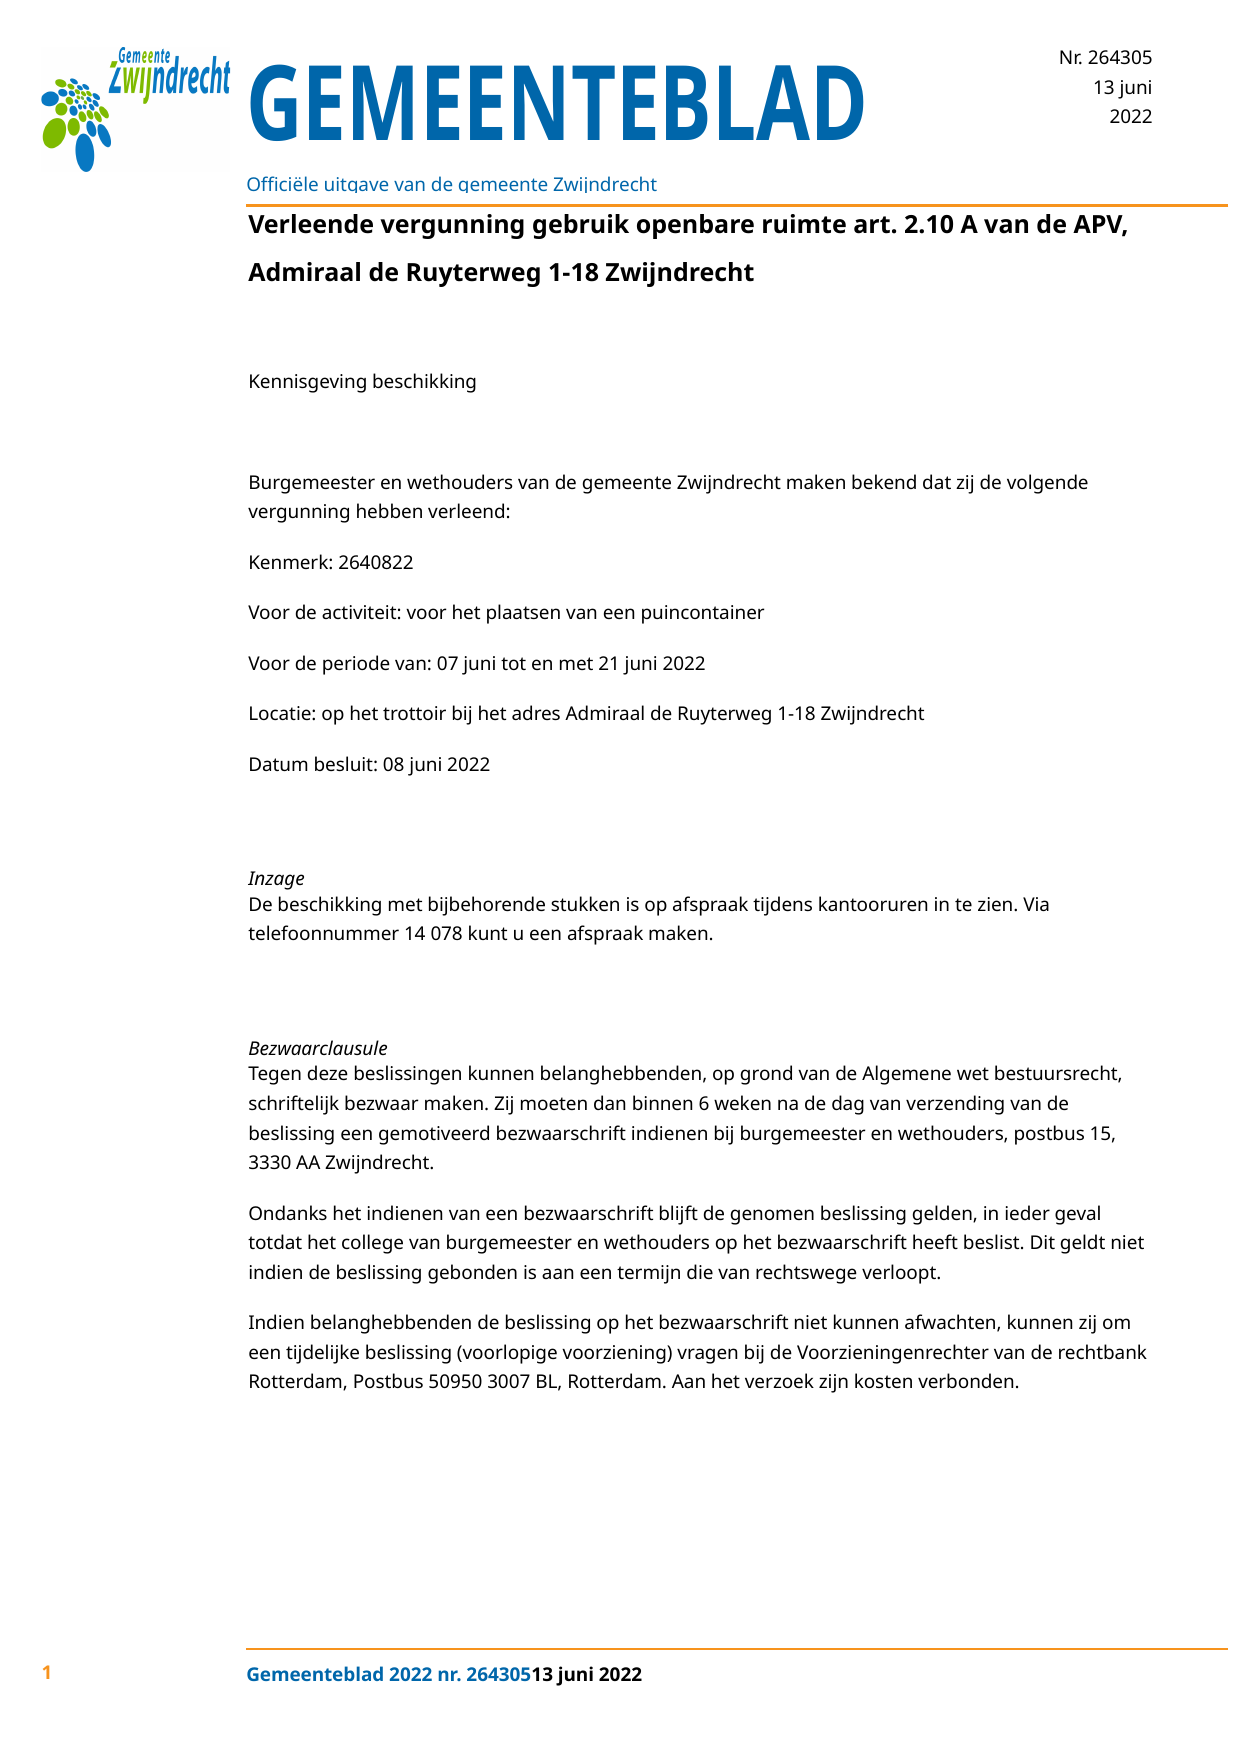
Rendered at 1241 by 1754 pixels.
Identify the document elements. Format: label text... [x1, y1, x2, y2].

text Ondanks het indienen van een bezwaarschrift blijft de genomen beslissing gelden, in ieder geval totdat het college van burgemeester en wethouders op het bezwaarschrift heeft beslist. Dit geldt niet indien de beslissing gebonden is aan een termijn die van rechtswege verloopt. [248, 1200, 1152, 1285]
text Locatie: op het trottoir bij het adres Admiraal de Ruyterweg 1-18 Zwijndrecht [248, 700, 1152, 726]
text Datum besluit: 08 juni 2022 [248, 751, 1152, 777]
text Burgemeester en wethouders van de gemeente Zwijndrecht maken bekend dat zij de volgende vergunning hebben verleend: [248, 469, 1152, 524]
text Voor de periode van: 07 juni tot en met 21 juni 2022 [248, 650, 1152, 676]
text Indien belanghebbenden de beslissing op het bezwaarschrift niet kunnen afwachten, kunnen zij om een tijdelijke beslissing (voorlopige voorziening) vragen bij de Voorzieningenrechter van de rechtbank Rotterdam, Postbus 50950 3007 BL, Rotterdam. Aan het verzoek zijn kosten verbonden. [248, 1309, 1152, 1394]
picture [41, 47, 231, 172]
text Inzage [248, 865, 1152, 891]
text Voor de activiteit: voor het plaatsen van een puincontainer [248, 599, 1152, 625]
text De beschikking met bijbehorende stukken is op afspraak tijdens kantooruren in te zien. Via telefoonnummer 14 078 kunt u een afspraak maken. [248, 891, 1152, 946]
text Verleende vergunning gebruik openbare ruimte art. 2.10 A van de APV, Admiraal de Ruyterweg 1-18 Zwijndrecht [248, 207, 1152, 288]
text Kennisgeving beschikking [248, 368, 1152, 394]
text Kenmerk: 2640822 [248, 549, 1152, 575]
text Tegen deze beslissingen kunnen belanghebbenden, op grond van de Algemene wet bestuursrecht, schriftelijk bezwaar maken. Zij moeten dan binnen 6 weken na de dag van verzending van de beslissing een gemotiveerd bezwaarschrift indienen bij burgemeester en wethouders, postbus 15, 3330 AA Zwijndrecht. [248, 1061, 1152, 1175]
text Bezwaarclausule [248, 1035, 1152, 1061]
